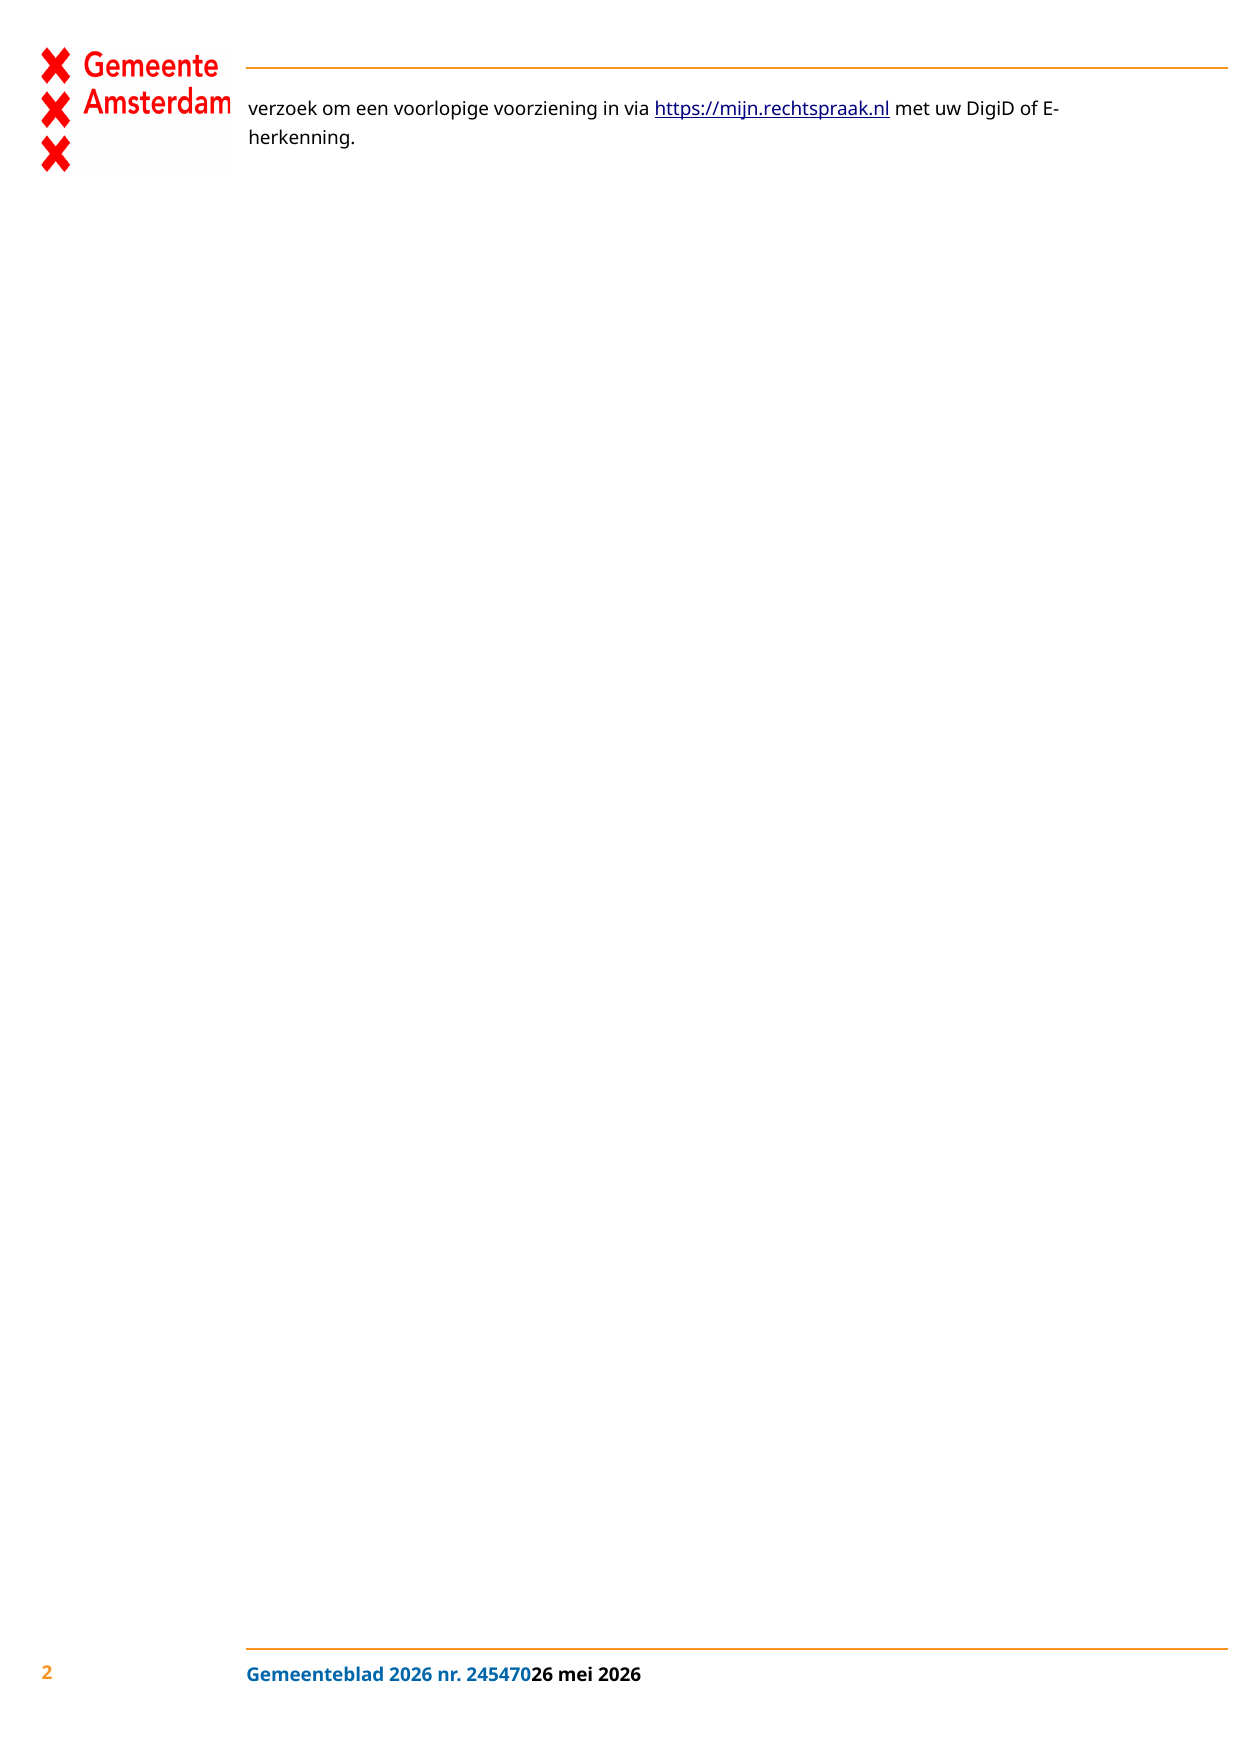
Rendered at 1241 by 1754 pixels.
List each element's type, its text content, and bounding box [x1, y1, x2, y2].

picture [41, 47, 231, 172]
text verzoek om een voorlopige voorziening in via https://mijn.rechtspraak.nl met uw DigiD of E-herkenning. [248, 95, 1152, 150]
